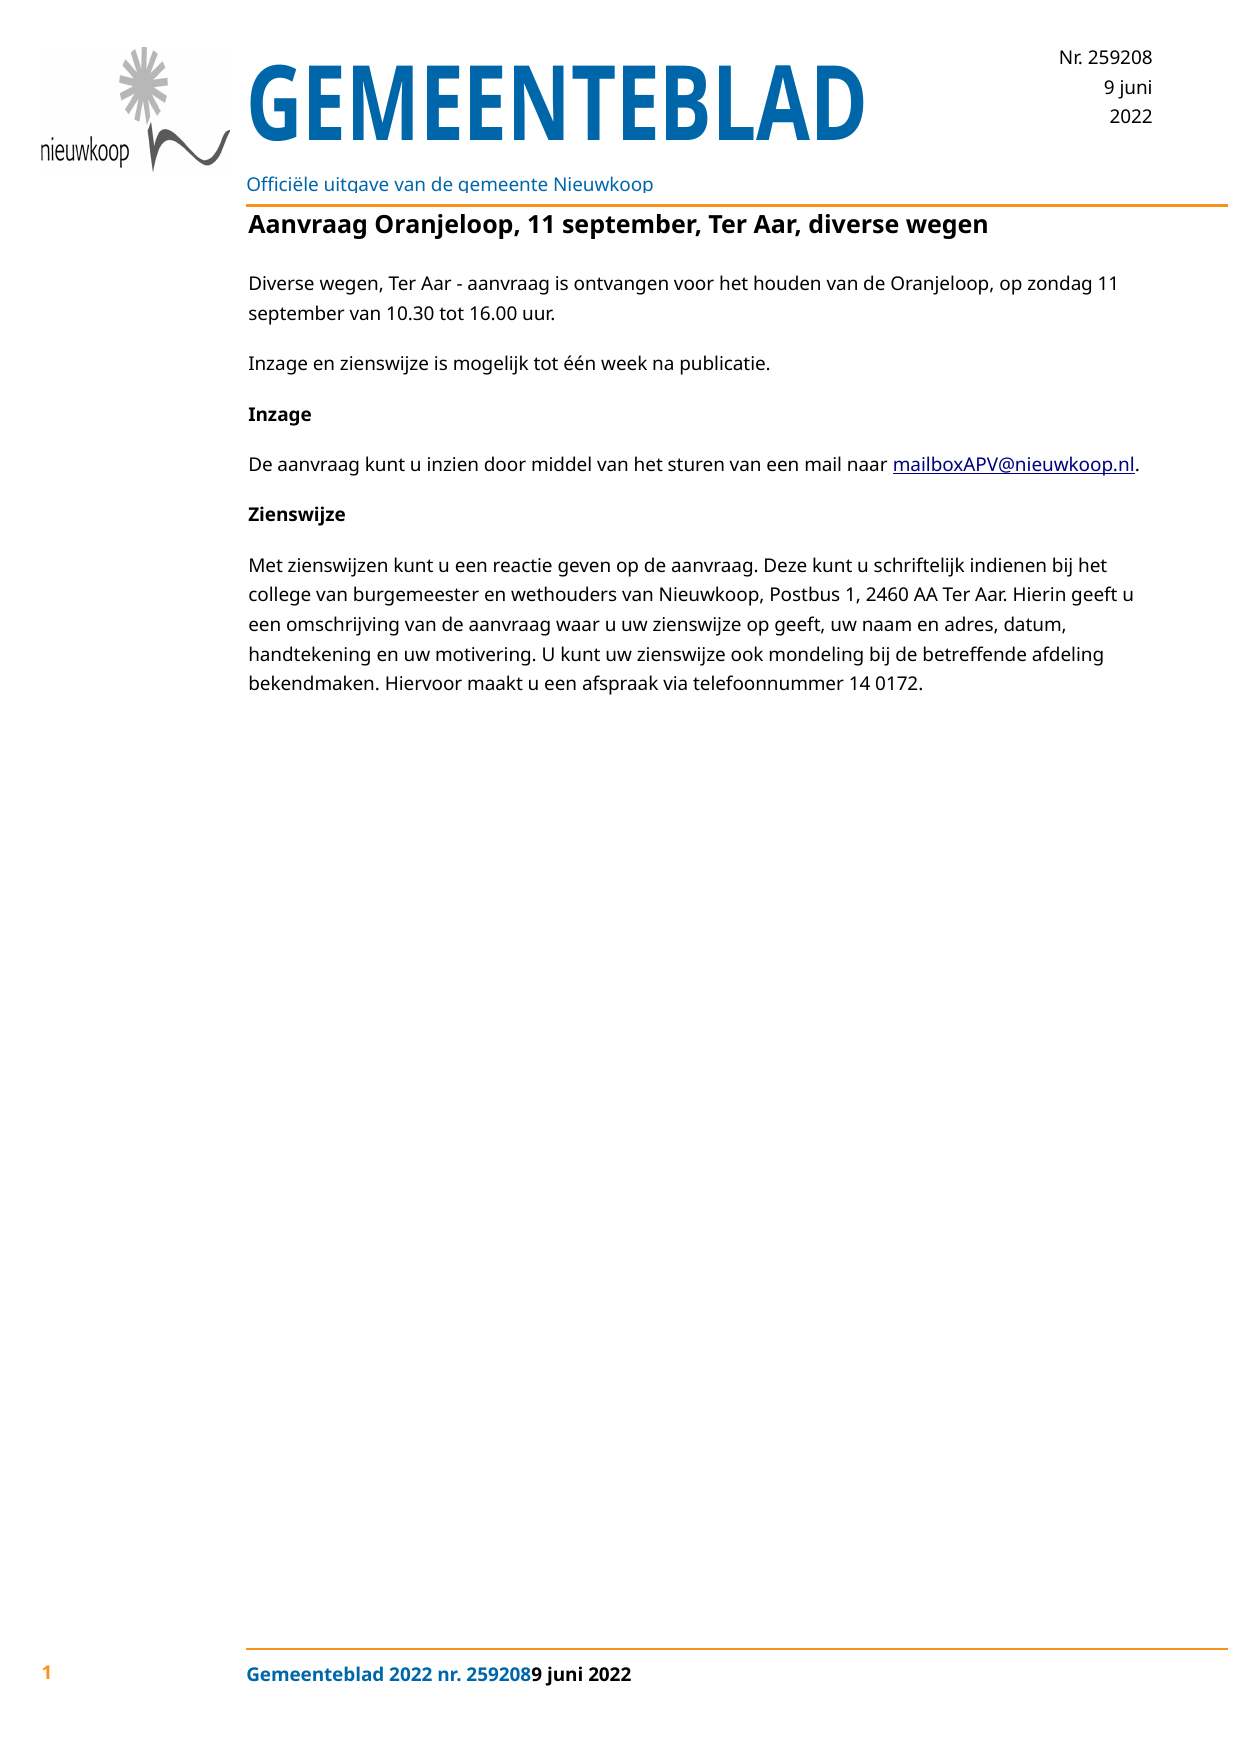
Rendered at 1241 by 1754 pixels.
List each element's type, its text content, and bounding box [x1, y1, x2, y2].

text Diverse wegen, Ter Aar - aanvraag is ontvangen voor het houden van de Oranjeloop, op zondag 11 september van 10.30 tot 16.00 uur. [248, 270, 1152, 326]
text Inzage en zienswijze is mogelijk tot één week na publicatie. [248, 350, 1152, 376]
text De aanvraag kunt u inzien door middel van het sturen van een mail naar mailboxAPV@nieuwkoop.nl. [248, 451, 1152, 477]
text Inzage [248, 401, 1152, 426]
picture [41, 47, 231, 172]
text Met zienswijzen kunt u een reactie geven op de aanvraag. Deze kunt u schriftelijk indienen bij het college van burgemeester en wethouders van Nieuwkoop, Postbus 1, 2460 AA Ter Aar. Hierin geeft u een omschrijving van de aanvraag waar u uw zienswijze op geeft, uw naam en adres, datum, handtekening en uw motivering. U kunt uw zienswijze ook mondeling bij de betreffende afdeling bekendmaken. Hiervoor maakt u een afspraak via telefoonnummer 14 0172. [248, 552, 1152, 696]
text Aanvraag Oranjeloop, 11 september, Ter Aar, diverse wegen [248, 207, 1152, 241]
text Zienswijze [248, 502, 1152, 527]
